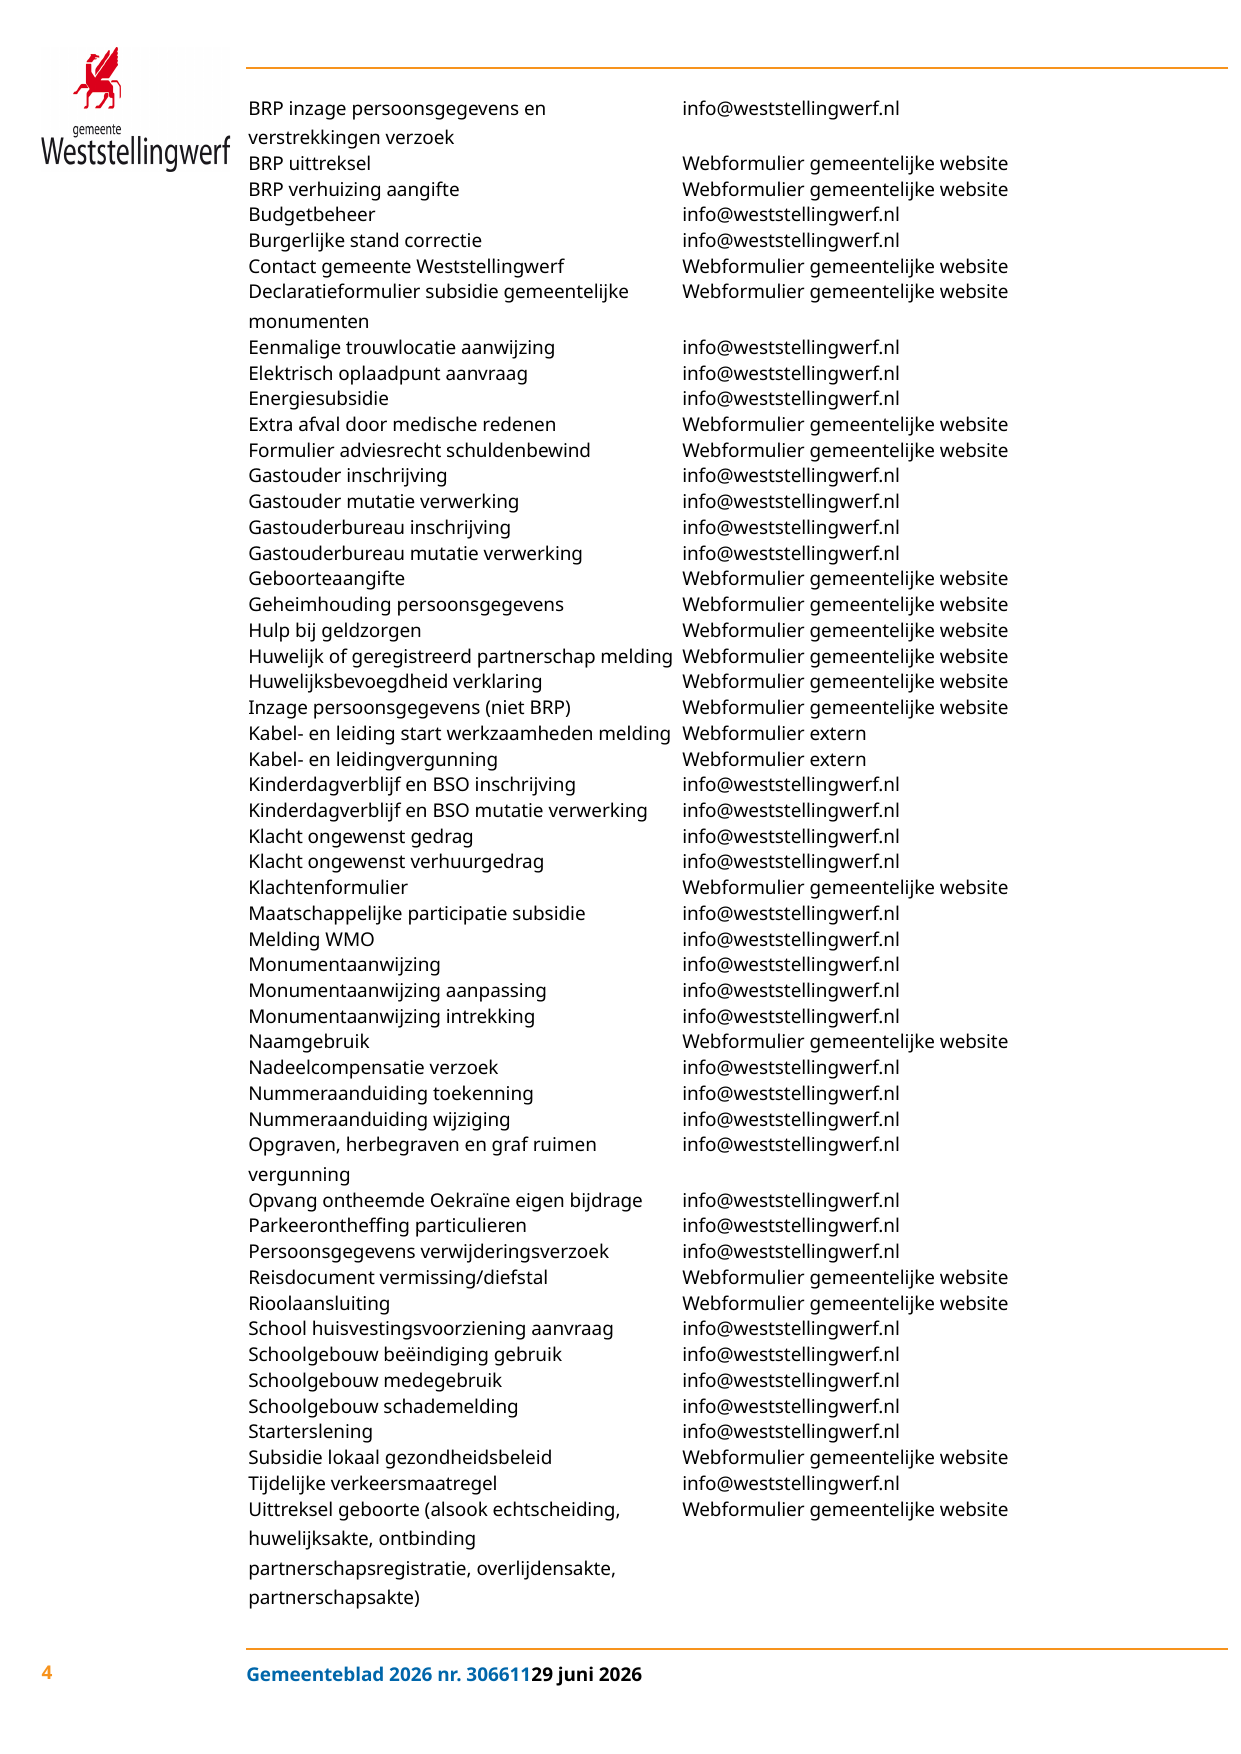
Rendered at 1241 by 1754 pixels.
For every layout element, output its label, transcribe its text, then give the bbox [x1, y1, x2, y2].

table_cell Webformulier gemeentelijke website [682, 1029, 1152, 1054]
table_cell Eenmalige trouwlocatie aanwijzing [248, 334, 682, 360]
table_cell Webformulier gemeentelijke website [682, 1290, 1152, 1316]
table_cell Elektrisch oplaadpunt aanvraag [248, 360, 682, 386]
table_cell Kinderdagverblijf en BSO inschrijving [248, 771, 682, 797]
table_cell Reisdocument vermissing/diefstal [248, 1264, 682, 1290]
table_cell Webformulier extern [682, 720, 1152, 746]
table_cell info@weststellingwerf.nl [682, 977, 1152, 1003]
table_cell info@weststellingwerf.nl [682, 823, 1152, 849]
table_cell info@weststellingwerf.nl [682, 1187, 1152, 1213]
table_cell BRP uittreksel [248, 150, 682, 176]
table_cell Webformulier gemeentelijke website [682, 669, 1152, 694]
table_cell Naamgebruik [248, 1029, 682, 1054]
table_cell Webformulier gemeentelijke website [682, 617, 1152, 643]
table_cell info@weststellingwerf.nl [682, 540, 1152, 566]
picture [41, 47, 231, 172]
table_cell Webformulier gemeentelijke website [682, 176, 1152, 202]
table_cell info@weststellingwerf.nl [682, 463, 1152, 488]
table_cell info@weststellingwerf.nl [682, 514, 1152, 540]
table_cell Opgraven, herbegraven en graf ruimen vergunning [248, 1132, 682, 1187]
table_cell Webformulier gemeentelijke website [682, 566, 1152, 591]
table_cell info@weststellingwerf.nl [682, 771, 1152, 797]
table_cell Webformulier gemeentelijke website [682, 253, 1152, 279]
table_cell Gastouderbureau inschrijving [248, 514, 682, 540]
table_cell Burgerlijke stand correctie [248, 227, 682, 253]
table_cell Subsidie lokaal gezondheidsbeleid [248, 1444, 682, 1470]
table_cell info@weststellingwerf.nl [682, 202, 1152, 227]
table_cell Budgetbeheer [248, 202, 682, 227]
table_cell Contact gemeente Weststellingwerf [248, 253, 682, 279]
table_cell info@weststellingwerf.nl [682, 1239, 1152, 1264]
table_cell Webformulier gemeentelijke website [682, 591, 1152, 617]
table_cell Monumentaanwijzing aanpassing [248, 977, 682, 1003]
table_cell Kabel- en leidingvergunning [248, 746, 682, 771]
table_cell BRP verhuizing aangifte [248, 176, 682, 202]
table_cell Webformulier gemeentelijke website [682, 150, 1152, 176]
table_cell info@weststellingwerf.nl [682, 386, 1152, 411]
table_cell Klacht ongewenst verhuurgedrag [248, 849, 682, 874]
table_cell Persoonsgegevens verwijderingsverzoek [248, 1239, 682, 1264]
table_cell info@weststellingwerf.nl [682, 797, 1152, 823]
table_cell info@weststellingwerf.nl [682, 1341, 1152, 1367]
table_cell info@weststellingwerf.nl [682, 95, 1152, 150]
table_cell info@weststellingwerf.nl [682, 1393, 1152, 1418]
table_cell Schoolgebouw medegebruik [248, 1367, 682, 1393]
table_cell Inzage persoonsgegevens (niet BRP) [248, 694, 682, 720]
table_cell Gastouder mutatie verwerking [248, 489, 682, 514]
table_cell Nummeraanduiding wijziging [248, 1106, 682, 1132]
table_cell info@weststellingwerf.nl [682, 1132, 1152, 1187]
table_cell Declaratieformulier subsidie gemeentelijke monumenten [248, 279, 682, 334]
table_cell Klacht ongewenst gedrag [248, 823, 682, 849]
table_cell info@weststellingwerf.nl [682, 1316, 1152, 1341]
table_cell Gastouderbureau mutatie verwerking [248, 540, 682, 566]
table_cell Webformulier gemeentelijke website [682, 1264, 1152, 1290]
table_cell Parkeerontheffing particulieren [248, 1213, 682, 1238]
table_cell info@weststellingwerf.nl [682, 1080, 1152, 1106]
table_cell Nadeelcompensatie verzoek [248, 1055, 682, 1080]
table_cell Tijdelijke verkeersmaatregel [248, 1470, 682, 1496]
table_cell Uittreksel geboorte (alsook echtscheiding, huwelijksakte, ontbinding partnerschapsregistratie, overlijdensakte, partnerschapsakte) [248, 1496, 682, 1610]
table_cell info@weststellingwerf.nl [682, 334, 1152, 360]
table_cell Geboorteaangifte [248, 566, 682, 591]
table_cell Opvang ontheemde Oekraïne eigen bijdrage [248, 1187, 682, 1213]
table_cell info@weststellingwerf.nl [682, 489, 1152, 514]
table_cell Maatschappelijke participatie subsidie [248, 900, 682, 926]
table_cell Webformulier gemeentelijke website [682, 1496, 1152, 1610]
table_cell info@weststellingwerf.nl [682, 926, 1152, 952]
table_cell info@weststellingwerf.nl [682, 1055, 1152, 1080]
table_cell info@weststellingwerf.nl [682, 1106, 1152, 1132]
table_cell Webformulier gemeentelijke website [682, 643, 1152, 668]
table_cell Extra afval door medische redenen [248, 411, 682, 437]
table_cell info@weststellingwerf.nl [682, 360, 1152, 386]
table_cell Webformulier gemeentelijke website [682, 874, 1152, 900]
table_cell Webformulier extern [682, 746, 1152, 771]
table_cell Nummeraanduiding toekenning [248, 1080, 682, 1106]
table_cell Huwelijksbevoegdheid verklaring [248, 669, 682, 694]
table_cell info@weststellingwerf.nl [682, 227, 1152, 253]
table_cell Kinderdagverblijf en BSO mutatie verwerking [248, 797, 682, 823]
table_cell Formulier adviesrecht schuldenbewind [248, 437, 682, 463]
table_cell Webformulier gemeentelijke website [682, 411, 1152, 437]
table_cell info@weststellingwerf.nl [682, 1419, 1152, 1444]
table_cell Webformulier gemeentelijke website [682, 1444, 1152, 1470]
table_cell Rioolaansluiting [248, 1290, 682, 1316]
table_cell Kabel- en leiding start werkzaamheden melding [248, 720, 682, 746]
table_cell Schoolgebouw schademelding [248, 1393, 682, 1418]
table_cell Starterslening [248, 1419, 682, 1444]
table_cell Huwelijk of geregistreerd partnerschap melding [248, 643, 682, 668]
table_cell BRP inzage persoonsgegevens en verstrekkingen verzoek [248, 95, 682, 150]
table_cell Gastouder inschrijving [248, 463, 682, 488]
table_cell info@weststellingwerf.nl [682, 1003, 1152, 1029]
table_cell Energiesubsidie [248, 386, 682, 411]
table_cell Monumentaanwijzing [248, 952, 682, 977]
table_cell info@weststellingwerf.nl [682, 952, 1152, 977]
table_cell Webformulier gemeentelijke website [682, 437, 1152, 463]
table_cell info@weststellingwerf.nl [682, 1367, 1152, 1393]
table_cell Webformulier gemeentelijke website [682, 279, 1152, 334]
table_cell Melding WMO [248, 926, 682, 952]
table_cell Geheimhouding persoonsgegevens [248, 591, 682, 617]
table_cell info@weststellingwerf.nl [682, 1213, 1152, 1238]
table_cell Klachtenformulier [248, 874, 682, 900]
table_cell Hulp bij geldzorgen [248, 617, 682, 643]
table_cell info@weststellingwerf.nl [682, 900, 1152, 926]
table_cell info@weststellingwerf.nl [682, 1470, 1152, 1496]
table_cell School huisvestingsvoorziening aanvraag [248, 1316, 682, 1341]
table_cell Monumentaanwijzing intrekking [248, 1003, 682, 1029]
table_cell info@weststellingwerf.nl [682, 849, 1152, 874]
table_cell Webformulier gemeentelijke website [682, 694, 1152, 720]
table_cell Schoolgebouw beëindiging gebruik [248, 1341, 682, 1367]
